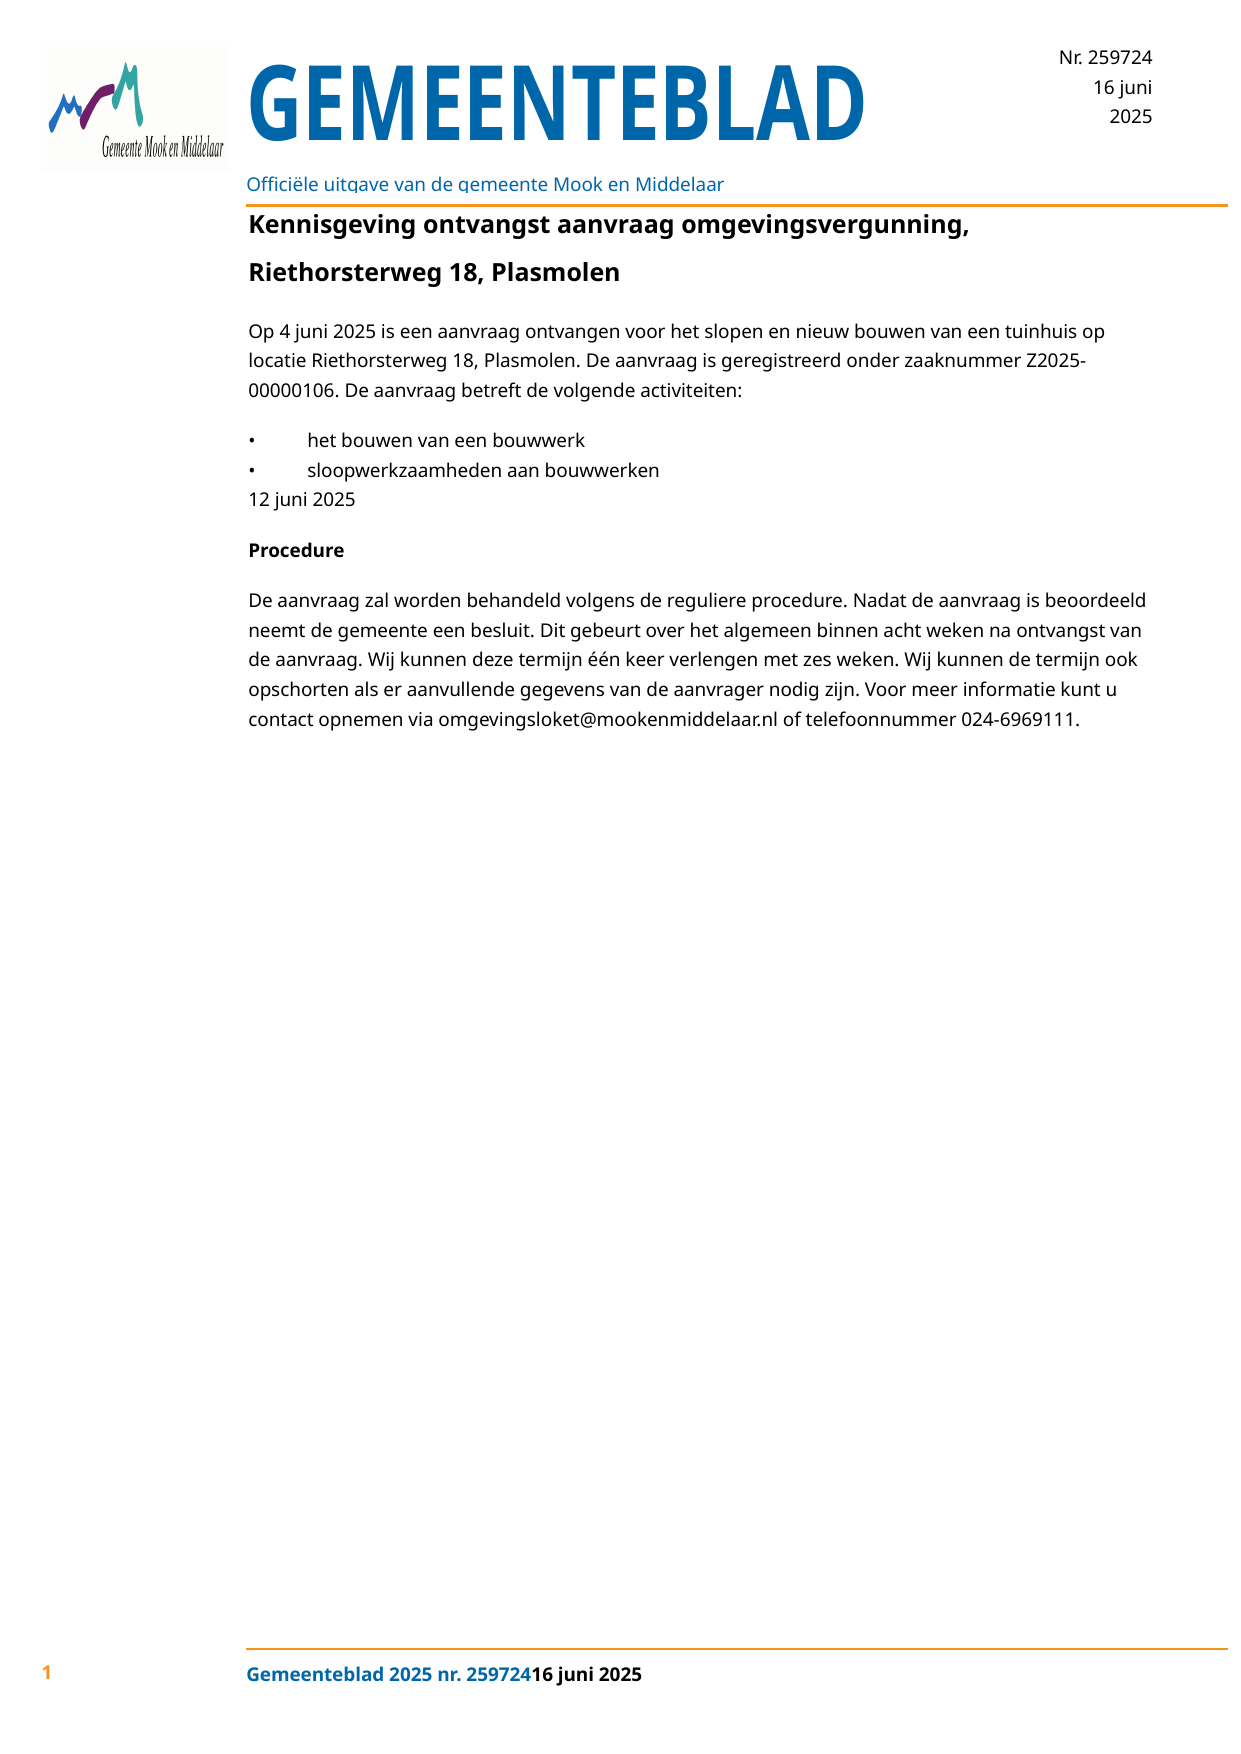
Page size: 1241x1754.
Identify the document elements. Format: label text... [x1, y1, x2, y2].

text Procedure [248, 537, 1152, 563]
list sloopwerkzaamheden aan bouwwerken [248, 457, 1152, 483]
text De aanvraag zal worden behandeld volgens de reguliere procedure. Nadat de aanvraag is beoordeeld neemt de gemeente een besluit. Dit gebeurt over het algemeen binnen acht weken na ontvangst van de aanvraag. Wij kunnen deze termijn één keer verlengen met zes weken. Wij kunnen de termijn ook opschorten als er aanvullende gegevens van de aanvrager nodig zijn. Voor meer informatie kunt u contact opnemen via omgevingsloket@mookenmiddelaar.nl of telefoonnummer 024-6969111. [248, 587, 1152, 732]
text Kennisgeving ontvangst aanvraag omgevingsvergunning, Riethorsterweg 18, Plasmolen [248, 207, 1152, 288]
picture [41, 47, 231, 172]
text 12 juni 2025 [248, 487, 1152, 512]
text Op 4 juni 2025 is een aanvraag ontvangen voor het slopen en nieuw bouwen van een tuinhuis op locatie Riethorsterweg 18, Plasmolen. De aanvraag is geregistreerd onder zaaknummer Z2025-00000106. De aanvraag betreft de volgende activiteiten: [248, 318, 1152, 403]
list het bouwen van een bouwwerk [248, 427, 1152, 453]
